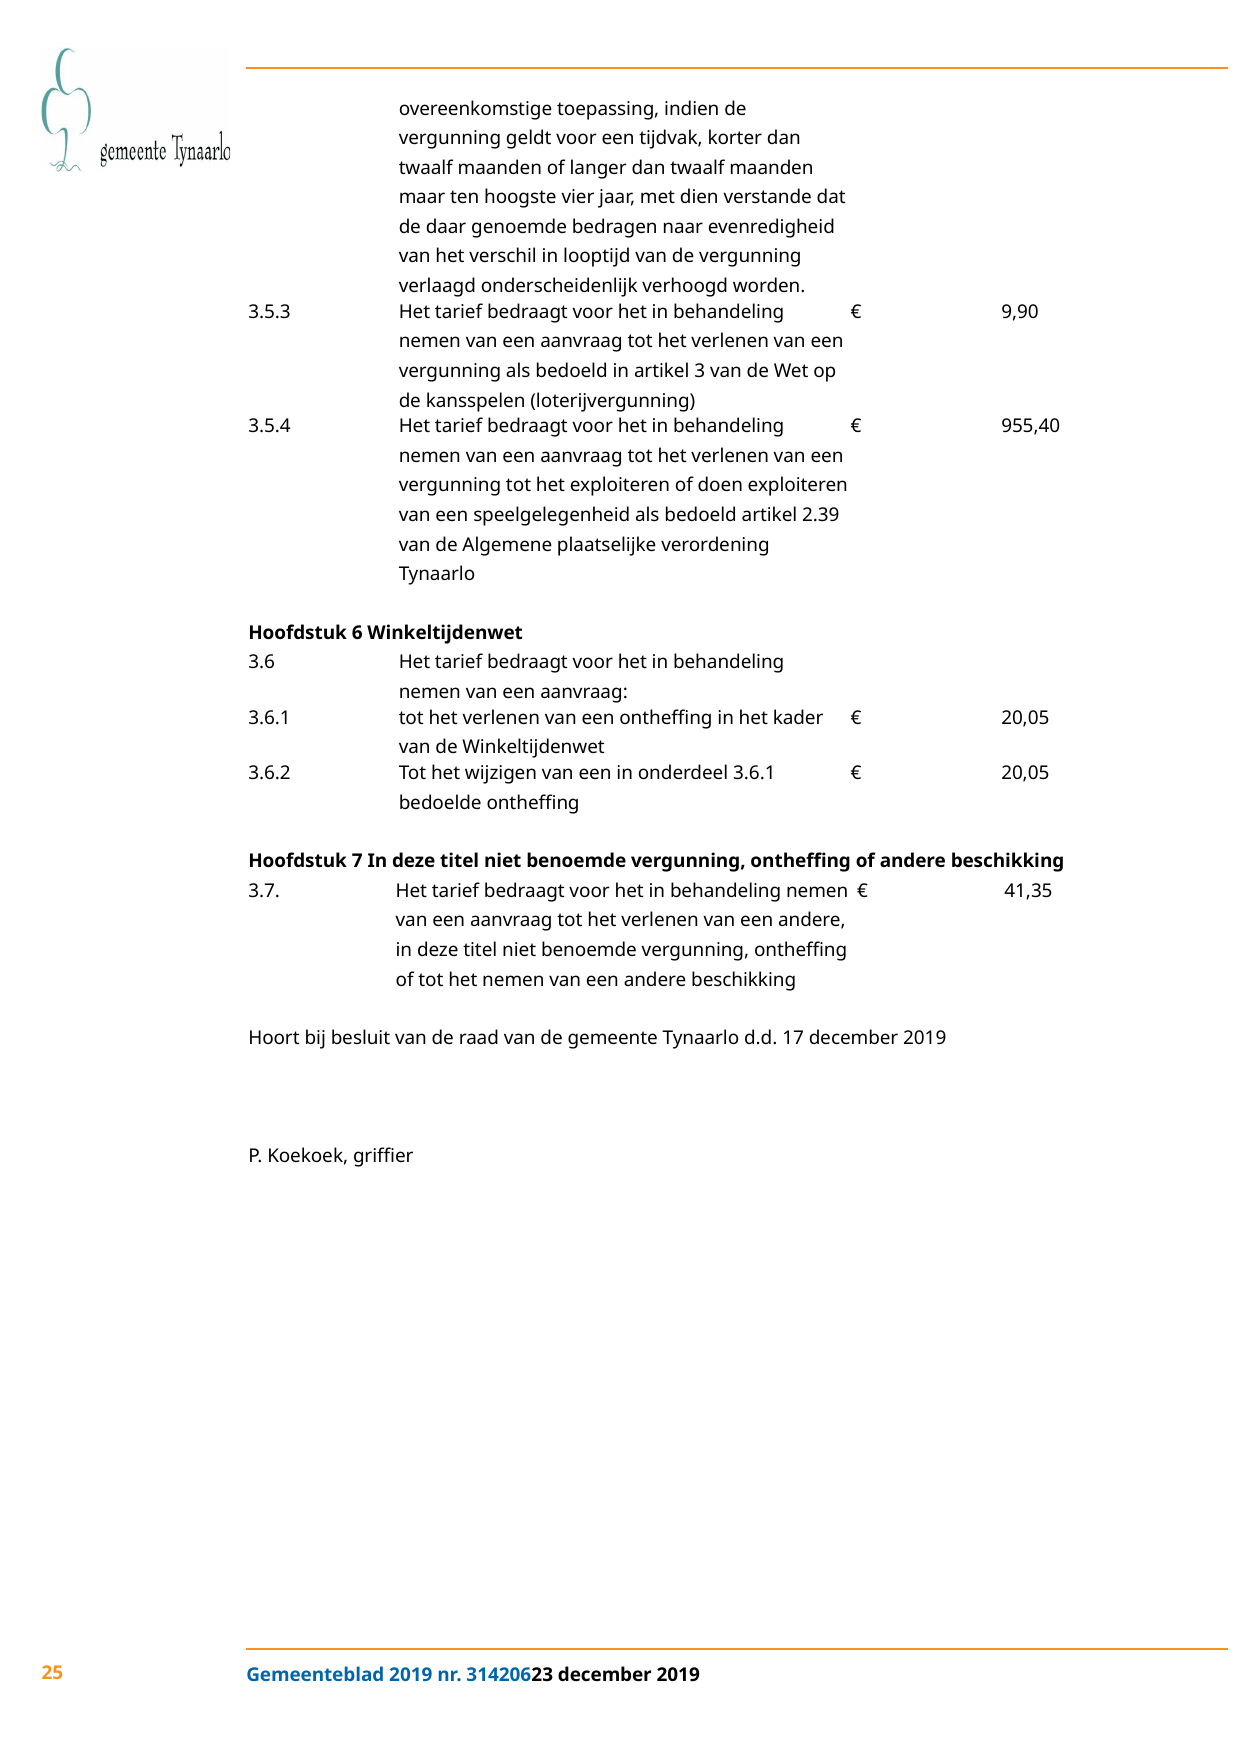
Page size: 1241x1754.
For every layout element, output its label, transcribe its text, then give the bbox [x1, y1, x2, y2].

text Hoofdstuk 6 Winkeltijdenwet [248, 619, 1152, 645]
table_cell Tot het wijzigen van een in onderdeel 3.6.1 bedoelde ontheffing [399, 759, 850, 814]
table_cell 3.5.3 [248, 298, 398, 412]
table_cell € [850, 704, 1001, 759]
table_header [1001, 649, 1152, 704]
table_cell € [850, 298, 1001, 412]
table_cell [248, 95, 398, 298]
table_header 3.6 [248, 649, 398, 704]
table_cell € [850, 413, 1001, 586]
table_cell 9,90 [1001, 298, 1152, 412]
table_cell Het tarief bedraagt voor het in behandeling nemen van een aanvraag tot het verlenen van een vergunning als bedoeld in artikel 3 van de Wet op de kansspelen (loterijvergunning) [399, 298, 850, 412]
text Hoofdstuk 7 In deze titel niet benoemde vergunning, ontheffing of andere beschikking [248, 847, 1152, 873]
table_header Het tarief bedraagt voor het in behandeling nemen van een aanvraag: [399, 649, 850, 704]
table_cell Het tarief bedraagt voor het in behandeling nemen van een aanvraag tot het verlenen van een vergunning tot het exploiteren of doen exploiteren van een speelgelegenheid als bedoeld artikel 2.39 van de Algemene plaatselijke verordening Tynaarlo [399, 413, 850, 586]
picture [41, 47, 231, 172]
table_cell 3.6.1 [248, 704, 398, 759]
table_cell 3.6.2 [248, 759, 398, 814]
table_cell € [850, 759, 1001, 814]
table_cell 955,40 [1001, 413, 1152, 586]
table_cell 20,05 [1001, 704, 1152, 759]
table_cell [1001, 95, 1152, 298]
table_header [850, 649, 1001, 704]
table_header 3.7. [248, 877, 395, 992]
table_header Het tarief bedraagt voor het in behandeling nemen van een aanvraag tot het verlenen van een andere, in deze titel niet benoemde vergunning, ontheffing of tot het nemen van een andere beschikking [395, 877, 857, 992]
table_cell overeenkomstige toepassing, indien de vergunning geldt voor een tijdvak, korter dan twaalf maanden of langer dan twaalf maanden maar ten hoogste vier jaar, met dien verstande dat de daar genoemde bedragen naar evenredigheid van het verschil in looptijd van de vergunning verlaagd onderscheidenlijk verhoogd worden. [399, 95, 850, 298]
table_header 41,35 [1004, 877, 1152, 992]
table_cell 20,05 [1001, 759, 1152, 814]
text Hoort bij besluit van de raad van de gemeente Tynaarlo d.d. 17 december 2019 [248, 1024, 1152, 1050]
table_cell 3.5.4 [248, 413, 398, 586]
table_header € [857, 877, 1004, 992]
table_cell tot het verlenen van een ontheffing in het kader van de Winkeltijdenwet [399, 704, 850, 759]
table_cell [850, 95, 1001, 298]
text P. Koekoek, griffier [248, 1143, 1152, 1168]
